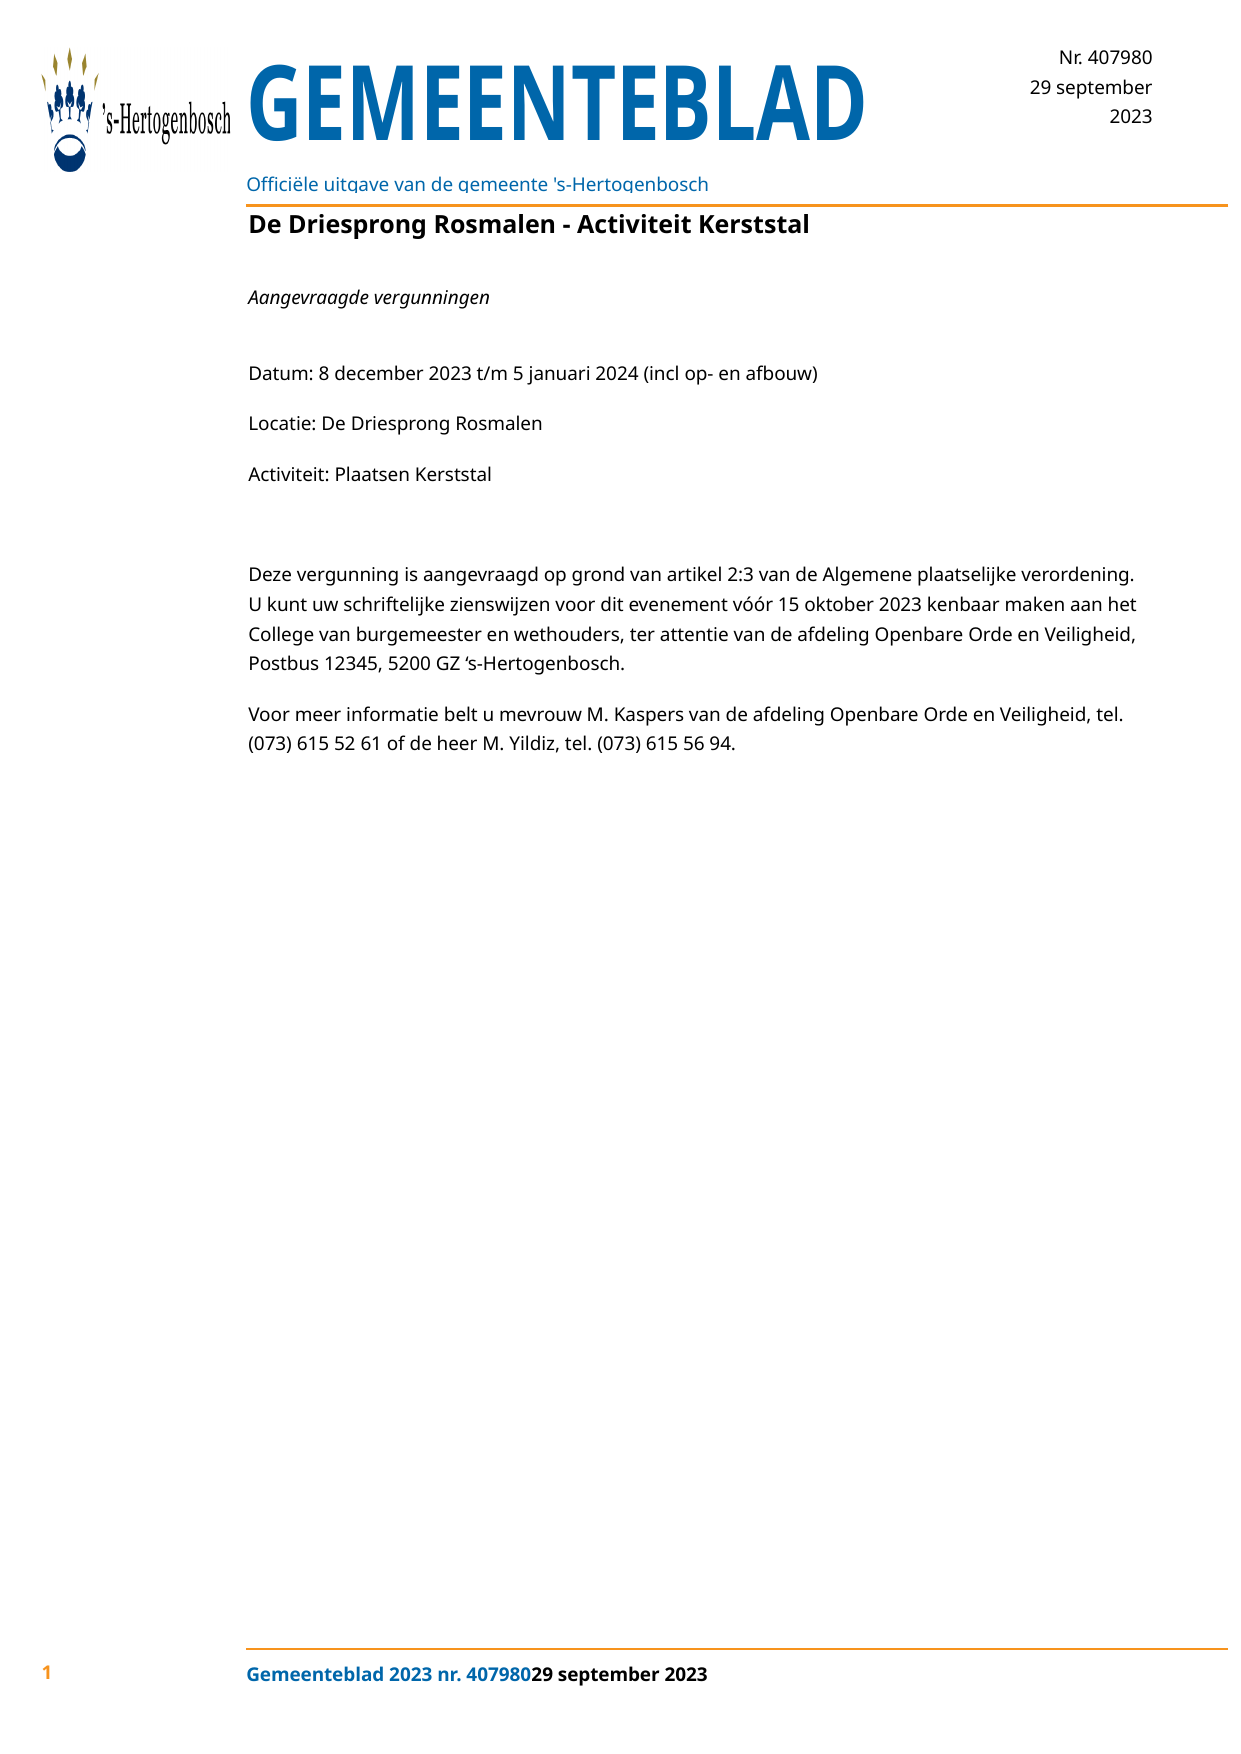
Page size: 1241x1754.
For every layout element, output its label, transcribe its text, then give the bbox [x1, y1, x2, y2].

text De Driesprong Rosmalen - Activiteit Kerststal [248, 207, 1152, 241]
text Locatie: De Driesprong Rosmalen [248, 410, 1152, 436]
text Voor meer informatie belt u mevrouw M. Kaspers van de afdeling Openbare Orde en Veiligheid, tel. (073) 615 52 61 of de heer M. Yildiz, tel. (073) 615 56 94. [248, 701, 1152, 756]
text Deze vergunning is aangevraagd op grond van artikel 2:3 van de Algemene plaatselijke verordening. U kunt uw schriftelijke zienswijzen voor dit evenement vóór 15 oktober 2023 kenbaar maken aan het College van burgemeester en wethouders, ter attentie van de afdeling Openbare Orde en Veiligheid, Postbus 12345, 5200 GZ ‘s-Hertogenbosch. [248, 562, 1152, 676]
text Datum: 8 december 2023 t/m 5 januari 2024 (incl op- en afbouw) [248, 360, 1152, 386]
text Aangevraagde vergunningen [248, 284, 1152, 309]
picture [41, 47, 231, 172]
text Activiteit: Plaatsen Kerststal [248, 461, 1152, 487]
